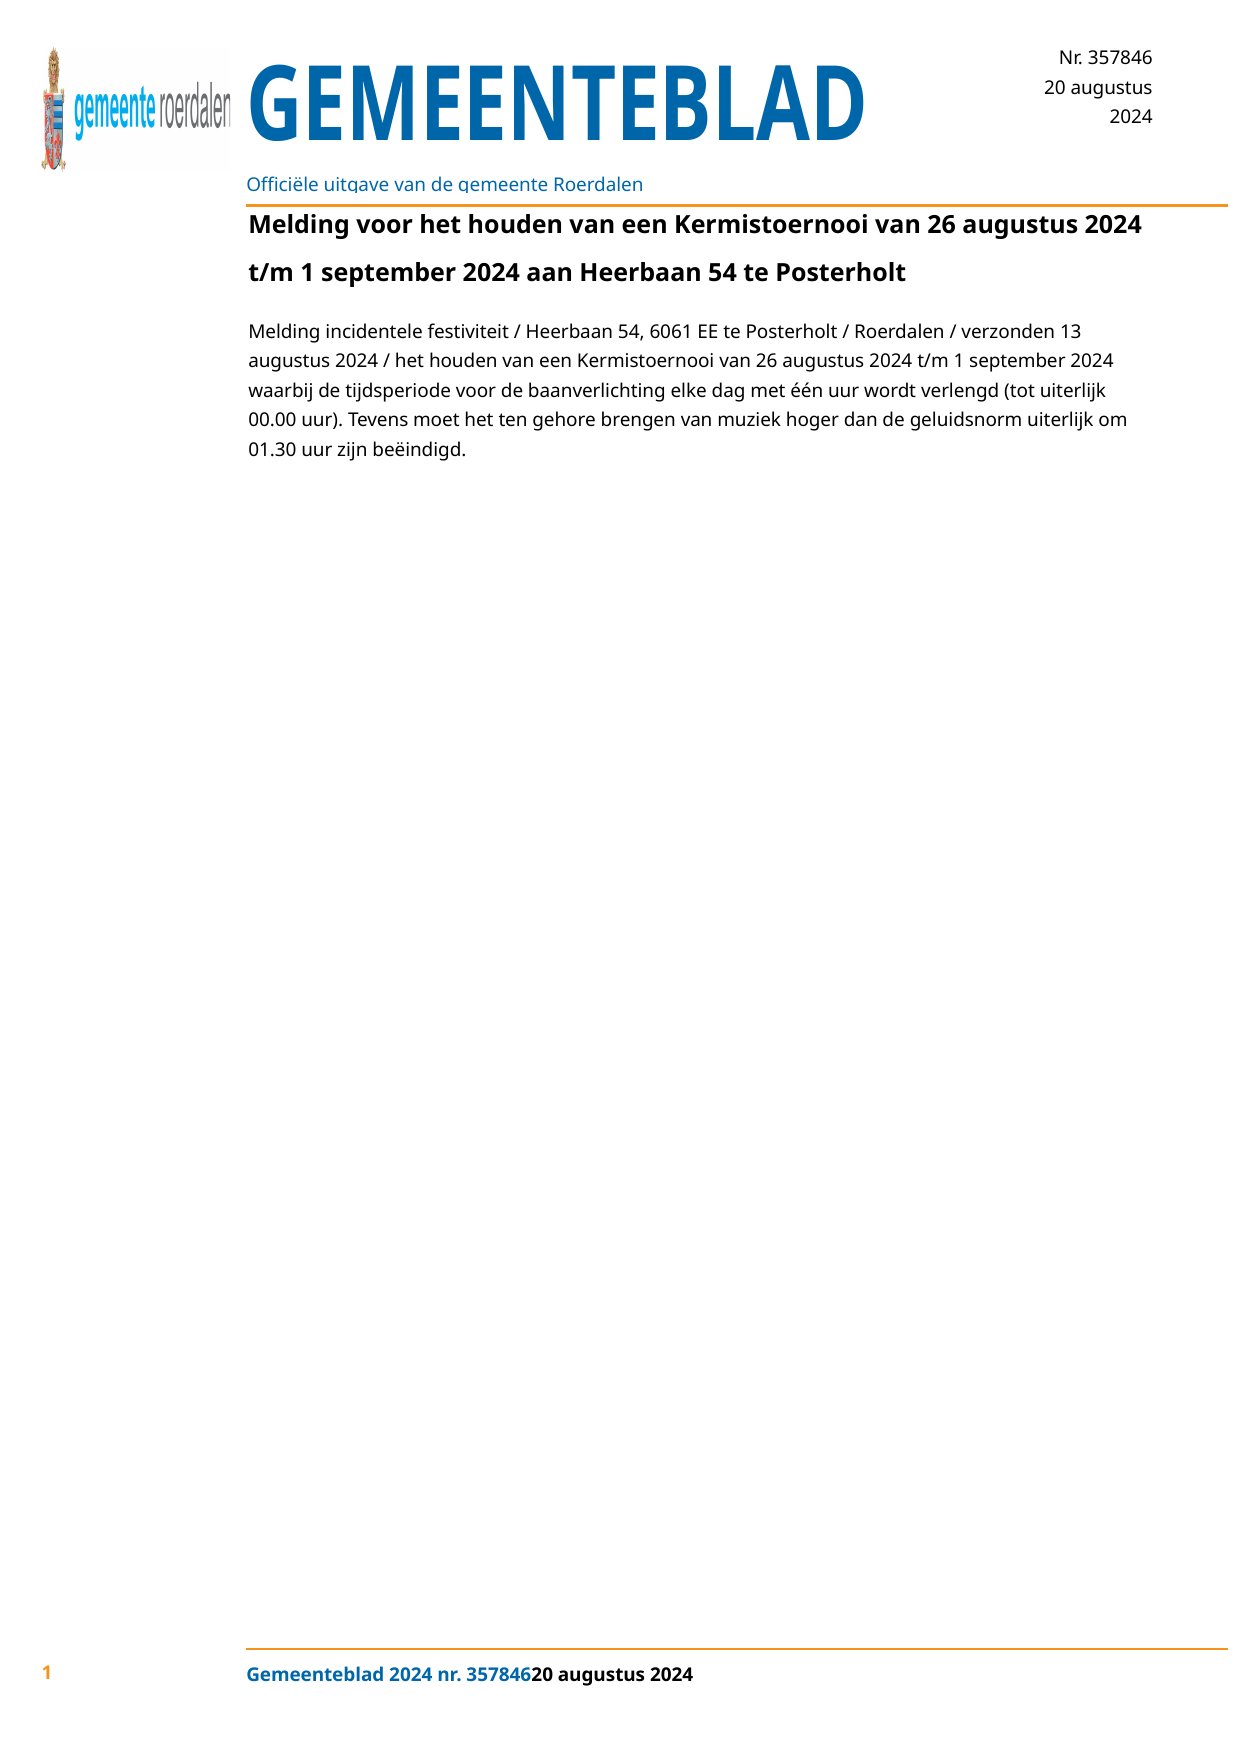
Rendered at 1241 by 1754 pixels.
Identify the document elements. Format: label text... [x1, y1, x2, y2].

text Melding voor het houden van een Kermistoernooi van 26 augustus 2024 t/m 1 september 2024 aan Heerbaan 54 te Posterholt [248, 207, 1152, 288]
text Melding incidentele festiviteit / Heerbaan 54, 6061 EE te Posterholt / Roerdalen / verzonden 13 augustus 2024 / het houden van een Kermistoernooi van 26 augustus 2024 t/m 1 september 2024 waarbij de tijdsperiode voor de baanverlichting elke dag met één uur wordt verlengd (tot uiterlijk 00.00 uur). Tevens moet het ten gehore brengen van muziek hoger dan de geluidsnorm uiterlijk om 01.30 uur zijn beëindigd. [248, 318, 1152, 462]
picture [41, 47, 231, 172]
